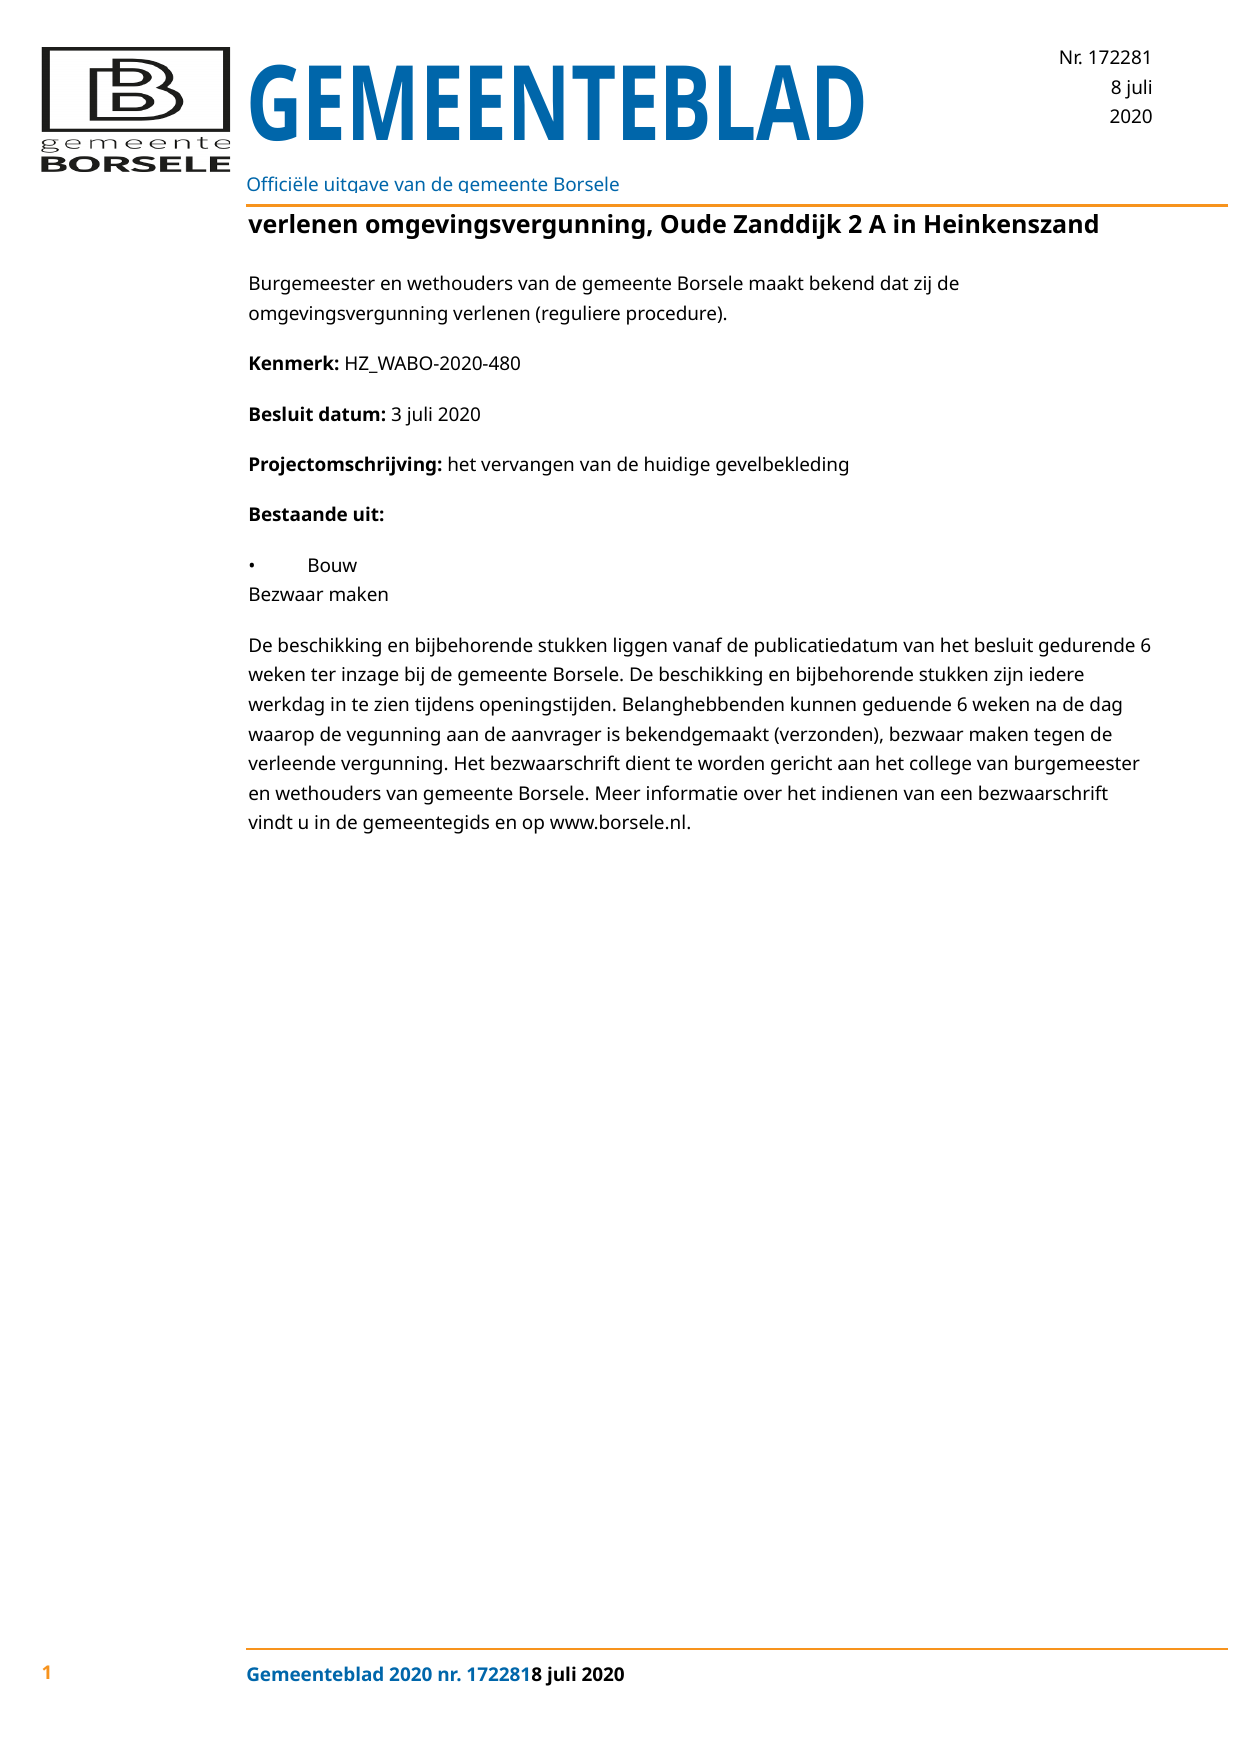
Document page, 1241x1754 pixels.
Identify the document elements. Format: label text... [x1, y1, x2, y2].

text De beschikking en bijbehorende stukken liggen vanaf de publicatiedatum van het besluit gedurende 6 weken ter inzage bij de gemeente Borsele. De beschikking en bijbehorende stukken zijn iedere werkdag in te zien tijdens openingstijden. Belanghebbenden kunnen geduende 6 weken na de dag waarop de vegunning aan de aanvrager is bekendgemaakt (verzonden), bezwaar maken tegen de verleende vergunning. Het bezwaarschrift dient te worden gericht aan het college van burgemeester en wethouders van gemeente Borsele. Meer informatie over het indienen van een bezwaarschrift vindt u in de gemeentegids en op www.borsele.nl. [248, 632, 1152, 835]
text Burgemeester en wethouders van de gemeente Borsele maakt bekend dat zij de omgevingsvergunning verlenen (reguliere procedure). [248, 270, 1152, 326]
text Bezwaar maken [248, 582, 1152, 607]
text verlenen omgevingsvergunning, Oude Zanddijk 2 A in Heinkenszand [248, 207, 1152, 241]
list Bouw [248, 552, 1152, 578]
text Bestaande uit: [248, 502, 1152, 527]
text Projectomschrijving: het vervangen van de huidige gevelbekleding [248, 451, 1152, 477]
text Besluit datum: 3 juli 2020 [248, 401, 1152, 426]
text Kenmerk: HZ_WABO-2020-480 [248, 350, 1152, 376]
picture [41, 47, 231, 172]
